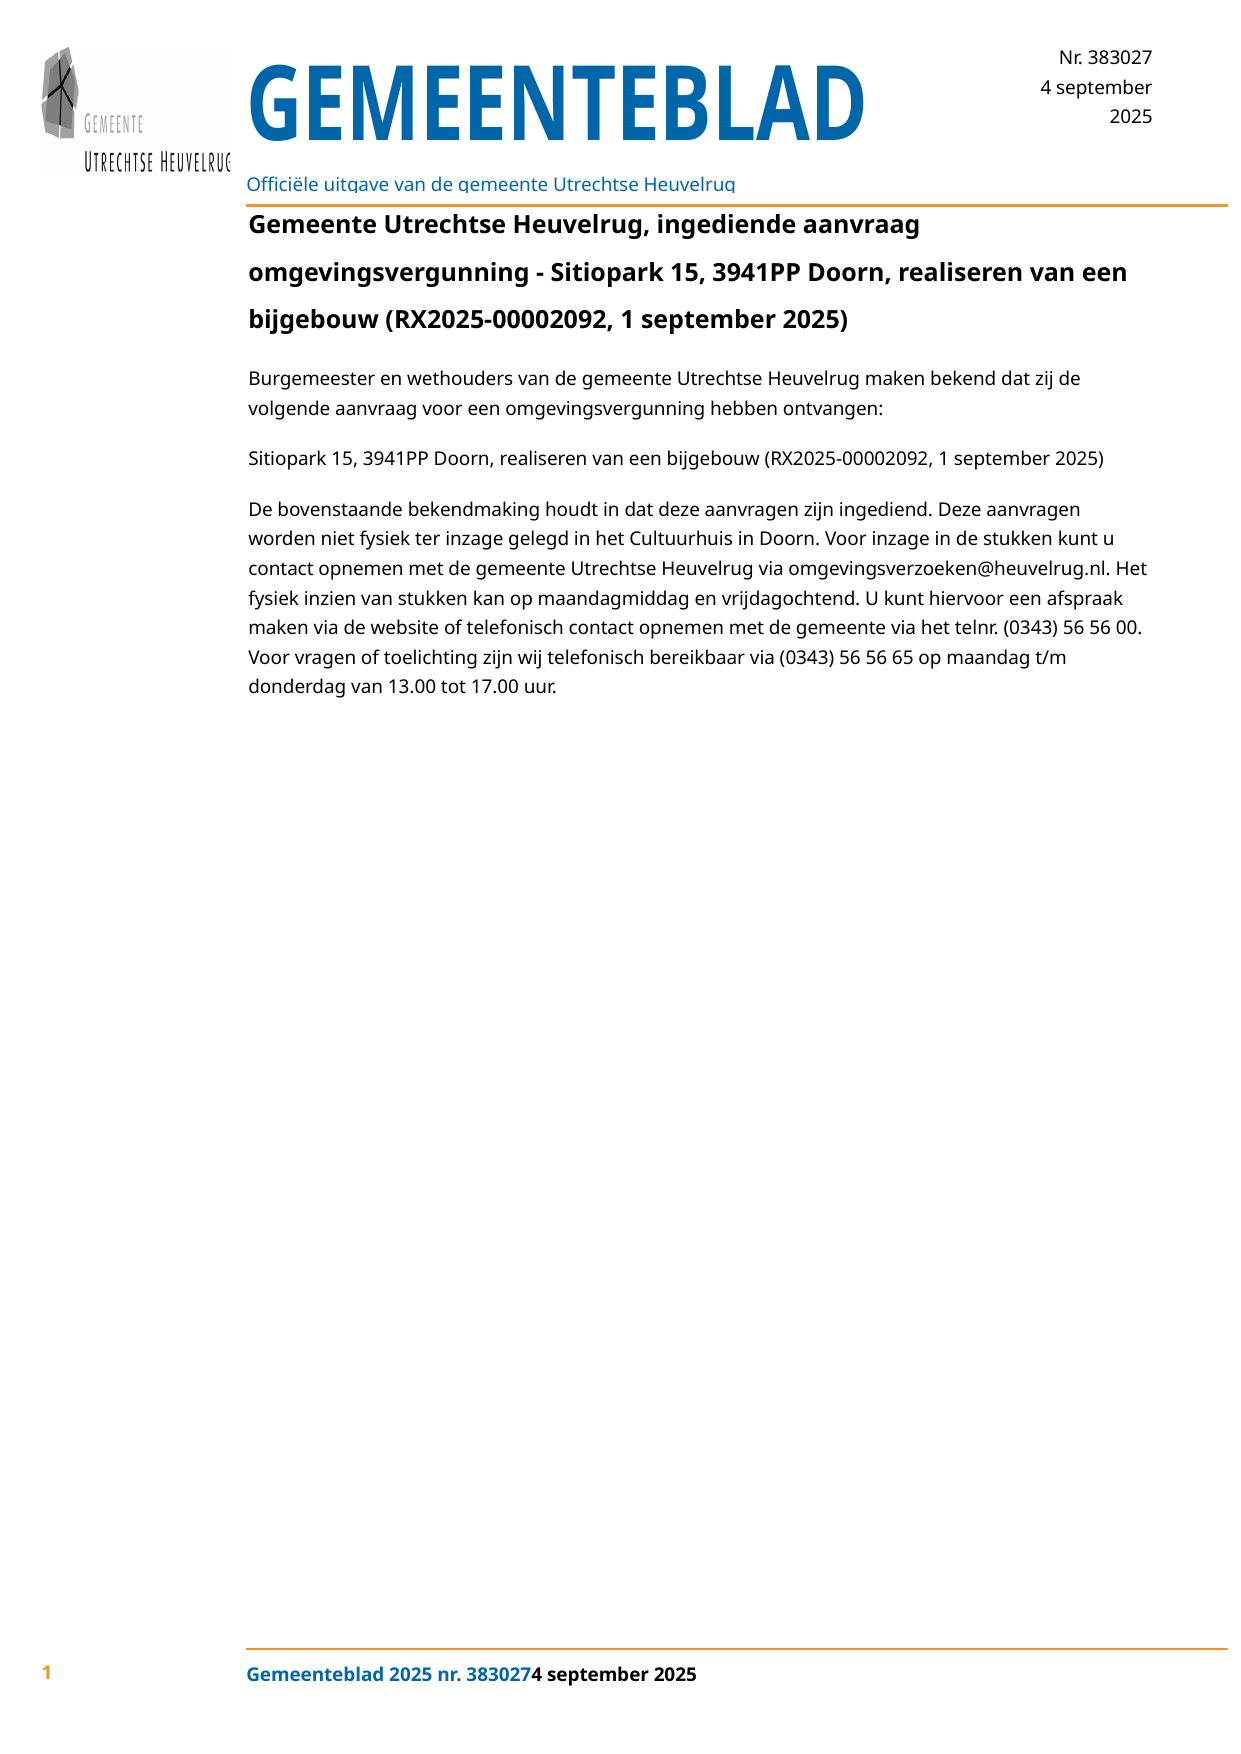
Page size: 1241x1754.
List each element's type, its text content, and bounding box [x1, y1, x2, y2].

text De bovenstaande bekendmaking houdt in dat deze aanvragen zijn ingediend. Deze aanvragen worden niet fysiek ter inzage gelegd in het Cultuurhuis in Doorn. Voor inzage in de stukken kunt u contact opnemen met de gemeente Utrechtse Heuvelrug via omgevingsverzoeken@heuvelrug.nl. Het fysiek inzien van stukken kan op maandagmiddag en vrijdagochtend. U kunt hiervoor een afspraak maken via de website of telefonisch contact opnemen met de gemeente via het telnr. (0343) 56 56 00. Voor vragen of toelichting zijn wij telefonisch bereikbaar via (0343) 56 56 65 op maandag t/m donderdag van 13.00 tot 17.00 uur. [248, 496, 1152, 699]
text Sitiopark 15, 3941PP Doorn, realiseren van een bijgebouw (RX2025-00002092, 1 september 2025) [248, 446, 1152, 471]
text Burgemeester en wethouders van de gemeente Utrechtse Heuvelrug maken bekend dat zij de volgende aanvraag voor een omgevingsvergunning hebben ontvangen: [248, 366, 1152, 421]
picture [41, 47, 231, 172]
text Gemeente Utrechtse Heuvelrug, ingediende aanvraag omgevingsvergunning - Sitiopark 15, 3941PP Doorn, realiseren van een bijgebouw (RX2025-00002092, 1 september 2025) [248, 207, 1152, 336]
